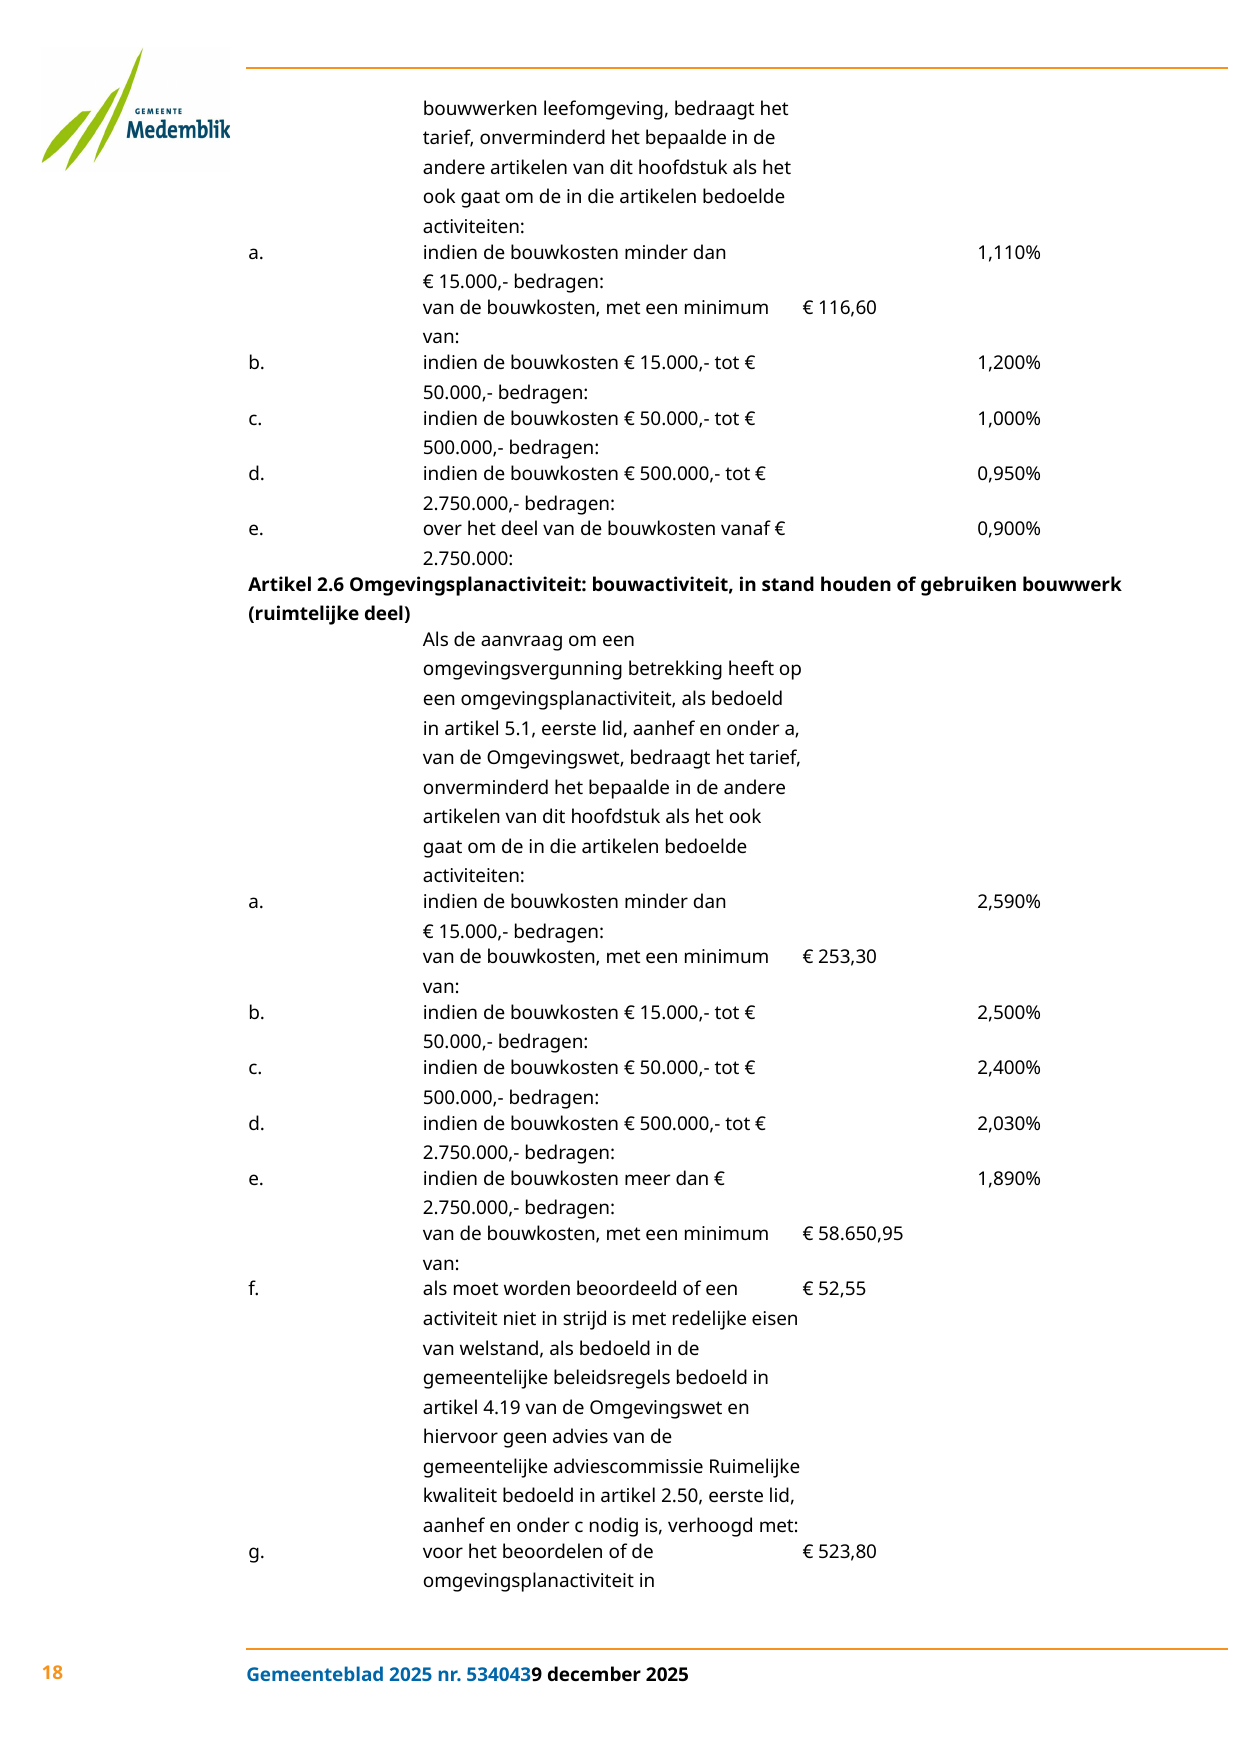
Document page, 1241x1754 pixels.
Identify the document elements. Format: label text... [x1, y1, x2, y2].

table_cell 1,000% [977, 405, 1152, 460]
table_cell b. [248, 999, 423, 1054]
table_cell g. [248, 1538, 423, 1593]
table_cell [802, 626, 977, 888]
table_cell over het deel van de bouwkosten vanaf € 2.750.000: [423, 515, 802, 571]
table_cell [248, 626, 423, 888]
table_cell indien de bouwkosten minder dan € 15.000,- bedragen: [423, 889, 802, 944]
table_cell [802, 515, 977, 571]
table_cell d. [248, 460, 423, 515]
table_cell 1,890% [977, 1165, 1152, 1220]
table_cell indien de bouwkosten minder dan € 15.000,- bedragen: [423, 239, 802, 294]
table_cell van de bouwkosten, met een minimum van: [423, 944, 802, 999]
table_cell indien de bouwkosten € 500.000,- tot € 2.750.000,- bedragen: [423, 460, 802, 515]
table_cell € 253,30 [802, 944, 977, 999]
table_cell Artikel 2.6 Omgevingsplanactiviteit: bouwactiviteit, in stand houden of gebruiken bouwwerk (ruimtelijke deel) [248, 571, 1152, 626]
table_cell indien de bouwkosten € 50.000,- tot € 500.000,- bedragen: [423, 1054, 802, 1110]
table_cell [977, 1276, 1152, 1538]
table_cell c. [248, 1054, 423, 1110]
table_cell [248, 1220, 423, 1276]
table_cell indien de bouwkosten meer dan € 2.750.000,- bedragen: [423, 1165, 802, 1220]
table_cell van de bouwkosten, met een minimum van: [423, 1220, 802, 1276]
table_cell a. [248, 889, 423, 944]
table_cell [802, 1165, 977, 1220]
table_cell a. [248, 239, 423, 294]
table_cell indien de bouwkosten € 50.000,- tot € 500.000,- bedragen: [423, 405, 802, 460]
table_cell [977, 626, 1152, 888]
table_cell [802, 239, 977, 294]
table_cell [802, 350, 977, 405]
table_cell € 52,55 [802, 1276, 977, 1538]
table_cell e. [248, 515, 423, 571]
table_cell 2,400% [977, 1054, 1152, 1110]
table_cell [802, 405, 977, 460]
table_cell 1,110% [977, 239, 1152, 294]
table_cell d. [248, 1110, 423, 1165]
table_cell [248, 294, 423, 349]
table_cell [802, 460, 977, 515]
table_cell indien de bouwkosten € 15.000,- tot € 50.000,- bedragen: [423, 350, 802, 405]
table_cell 2,500% [977, 999, 1152, 1054]
table_cell 0,900% [977, 515, 1152, 571]
table_cell [802, 999, 977, 1054]
table_cell van de bouwkosten, met een minimum van: [423, 294, 802, 349]
table_cell 2,590% [977, 889, 1152, 944]
table_cell [248, 95, 423, 239]
table_cell € 116,60 [802, 294, 977, 349]
table_cell e. [248, 1165, 423, 1220]
table_cell [802, 1054, 977, 1110]
table_cell € 58.650,95 [802, 1220, 977, 1276]
table_cell [802, 1110, 977, 1165]
table_cell [248, 944, 423, 999]
table_cell voor het beoordelen of de omgevingsplanactiviteit in [423, 1538, 802, 1593]
table_cell [977, 944, 1152, 999]
table_cell 2,030% [977, 1110, 1152, 1165]
table_cell b. [248, 350, 423, 405]
table_cell [977, 294, 1152, 349]
table_cell bouwwerken leefomgeving, bedraagt het tarief, onverminderd het bepaalde in de andere artikelen van dit hoofdstuk als het ook gaat om de in die artikelen bedoelde activiteiten: [423, 95, 802, 239]
table_cell [977, 1538, 1152, 1593]
table_cell f. [248, 1276, 423, 1538]
table_cell Als de aanvraag om een omgevingsvergunning betrekking heeft op een omgevingsplanactiviteit, als bedoeld in artikel 5.1, eerste lid, aanhef en onder a, van de Omgevingswet, bedraagt het tarief, onverminderd het bepaalde in de andere artikelen van dit hoofdstuk als het ook gaat om de in die artikelen bedoelde activiteiten: [423, 626, 802, 888]
table_cell als moet worden beoordeeld of een activiteit niet in strijd is met redelijke eisen van welstand, als bedoeld in de gemeentelijke beleidsregels bedoeld in artikel 4.19 van de Omgevingswet en hiervoor geen advies van de gemeentelijke adviescommissie Ruimelijke kwaliteit bedoeld in artikel 2.50, eerste lid, aanhef en onder c nodig is, verhoogd met: [423, 1276, 802, 1538]
table_cell € 523,80 [802, 1538, 977, 1593]
table_cell [802, 95, 977, 239]
table_cell c. [248, 405, 423, 460]
table_cell indien de bouwkosten € 500.000,- tot € 2.750.000,- bedragen: [423, 1110, 802, 1165]
table_cell indien de bouwkosten € 15.000,- tot € 50.000,- bedragen: [423, 999, 802, 1054]
picture [41, 47, 231, 172]
table_cell 1,200% [977, 350, 1152, 405]
table_cell [977, 95, 1152, 239]
table_cell [977, 1220, 1152, 1276]
table_cell 0,950% [977, 460, 1152, 515]
table_cell [802, 889, 977, 944]
